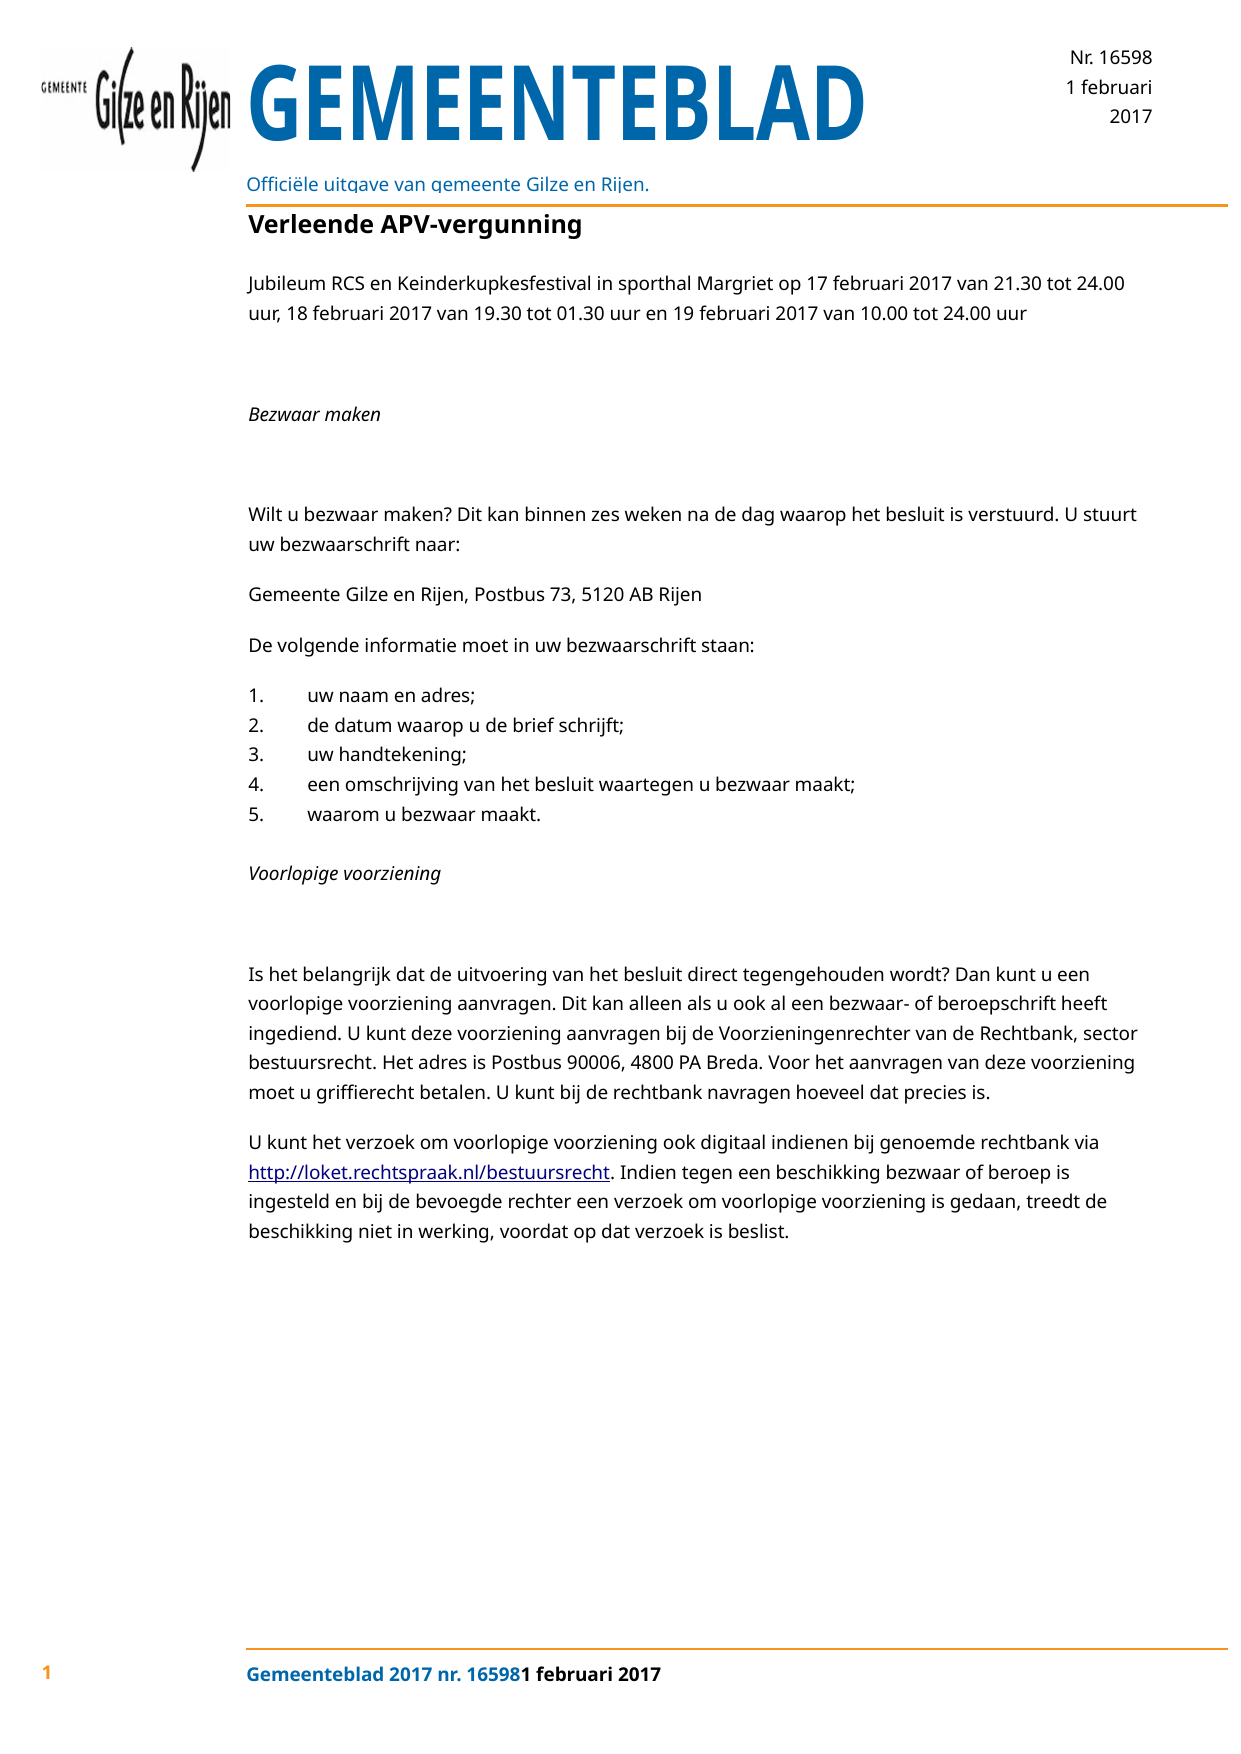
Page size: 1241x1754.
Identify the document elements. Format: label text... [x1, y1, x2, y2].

list de datum waarop u de brief schrijft; [248, 712, 1152, 738]
list een omschrijving van het besluit waartegen u bezwaar maakt; [248, 771, 1152, 797]
text Wilt u bezwaar maken? Dit kan binnen zes weken na de dag waarop het besluit is verstuurd. U stuurt uw bezwaarschrift naar: [248, 502, 1152, 557]
text U kunt het verzoek om voorlopige voorziening ook digitaal indienen bij genoemde rechtbank via http://loket.rechtspraak.nl/bestuursrecht. Indien tegen een beschikking bezwaar of beroep is ingesteld en bij de bevoegde rechter een verzoek om voorlopige voorziening is gedaan, treedt de beschikking niet in werking, voordat op dat verzoek is beslist. [248, 1129, 1152, 1244]
text Verleende APV-vergunning [248, 207, 1152, 241]
text Jubileum RCS en Keinderkupkesfestival in sporthal Margriet op 17 februari 2017 van 21.30 tot 24.00 uur, 18 februari 2017 van 19.30 tot 01.30 uur en 19 februari 2017 van 10.00 tot 24.00 uur [248, 270, 1152, 326]
text Voorlopige voorziening [248, 860, 1152, 886]
text Bezwaar maken [248, 401, 1152, 426]
picture [41, 47, 231, 172]
text De volgende informatie moet in uw bezwaarschrift staan: [248, 632, 1152, 658]
text Is het belangrijk dat de uitvoering van het besluit direct tegengehouden wordt? Dan kunt u een voorlopige voorziening aanvragen. Dit kan alleen als u ook al een bezwaar- of beroepschrift heeft ingediend. U kunt deze voorziening aanvragen bij de Voorzieningenrechter van de Rechtbank, sector bestuursrecht. Het adres is Postbus 90006, 4800 PA Breda. Voor het aanvragen van deze voorziening moet u griffierecht betalen. U kunt bij de rechtbank navragen hoeveel dat precies is. [248, 961, 1152, 1105]
list uw naam en adres; [248, 682, 1152, 708]
list waarom u bezwaar maakt. [248, 801, 1152, 826]
text Gemeente Gilze en Rijen, Postbus 73, 5120 AB Rijen [248, 582, 1152, 607]
list uw handtekening; [248, 742, 1152, 767]
